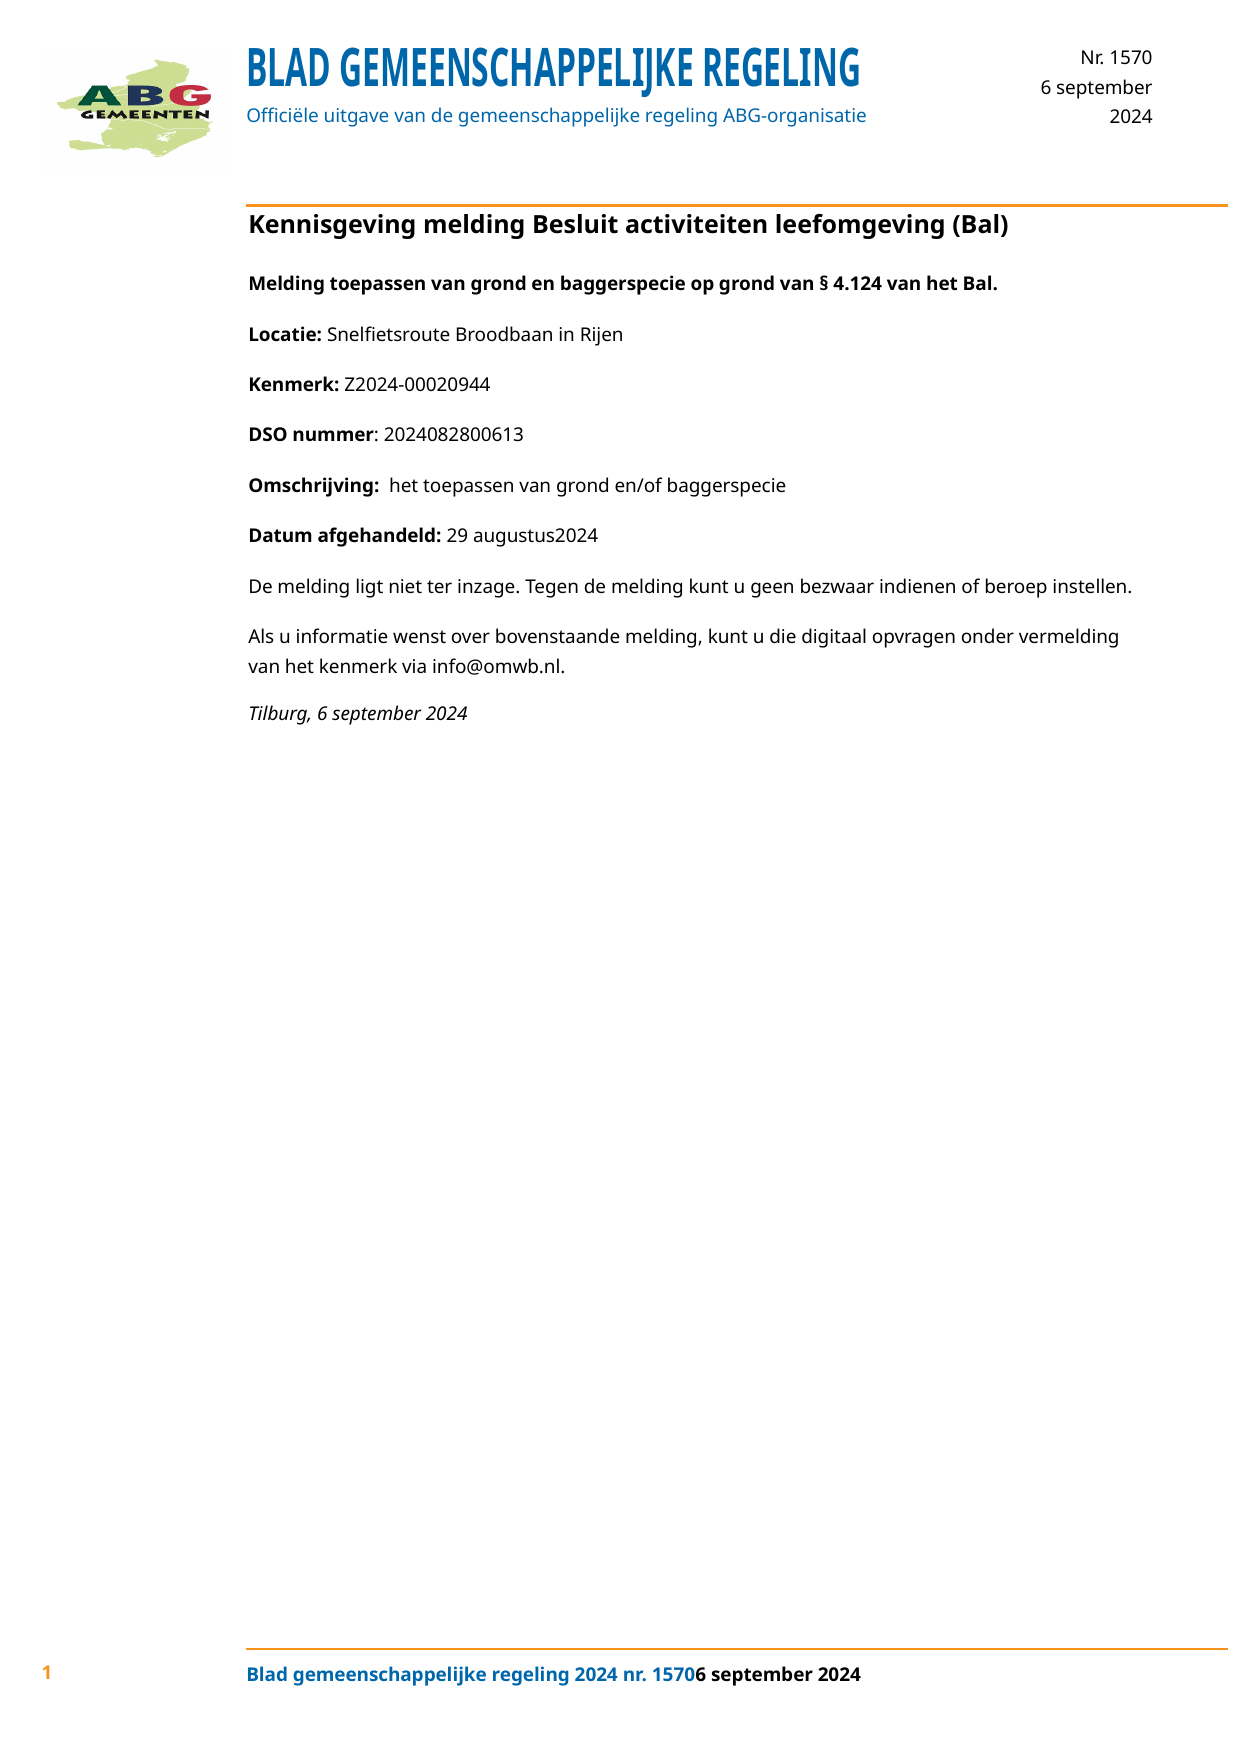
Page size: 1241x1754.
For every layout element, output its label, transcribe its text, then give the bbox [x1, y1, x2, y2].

text Als u informatie wenst over bovenstaande melding, kunt u die digitaal opvragen onder vermelding van het kenmerk via info@omwb.nl. [248, 623, 1152, 678]
picture [41, 47, 231, 172]
text Kennisgeving melding Besluit activiteiten leefomgeving (Bal) [248, 207, 1152, 241]
text De melding ligt niet ter inzage. Tegen de melding kunt u geen bezwaar indienen of beroep instellen. [248, 573, 1152, 598]
text Tilburg, 6 september 2024 [248, 701, 1152, 726]
text Omschrijving: het toepassen van grond en/of baggerspecie [248, 472, 1152, 498]
text Datum afgehandeld: 29 augustus2024 [248, 522, 1152, 548]
text Locatie: Snelfietsroute Broodbaan in Rijen [248, 321, 1152, 346]
text Melding toepassen van grond en baggerspecie op grond van § 4.124 van het Bal. [248, 270, 1152, 296]
text Kenmerk: Z2024-00020944 [248, 371, 1152, 397]
text DSO nummer: 2024082800613 [248, 422, 1152, 447]
